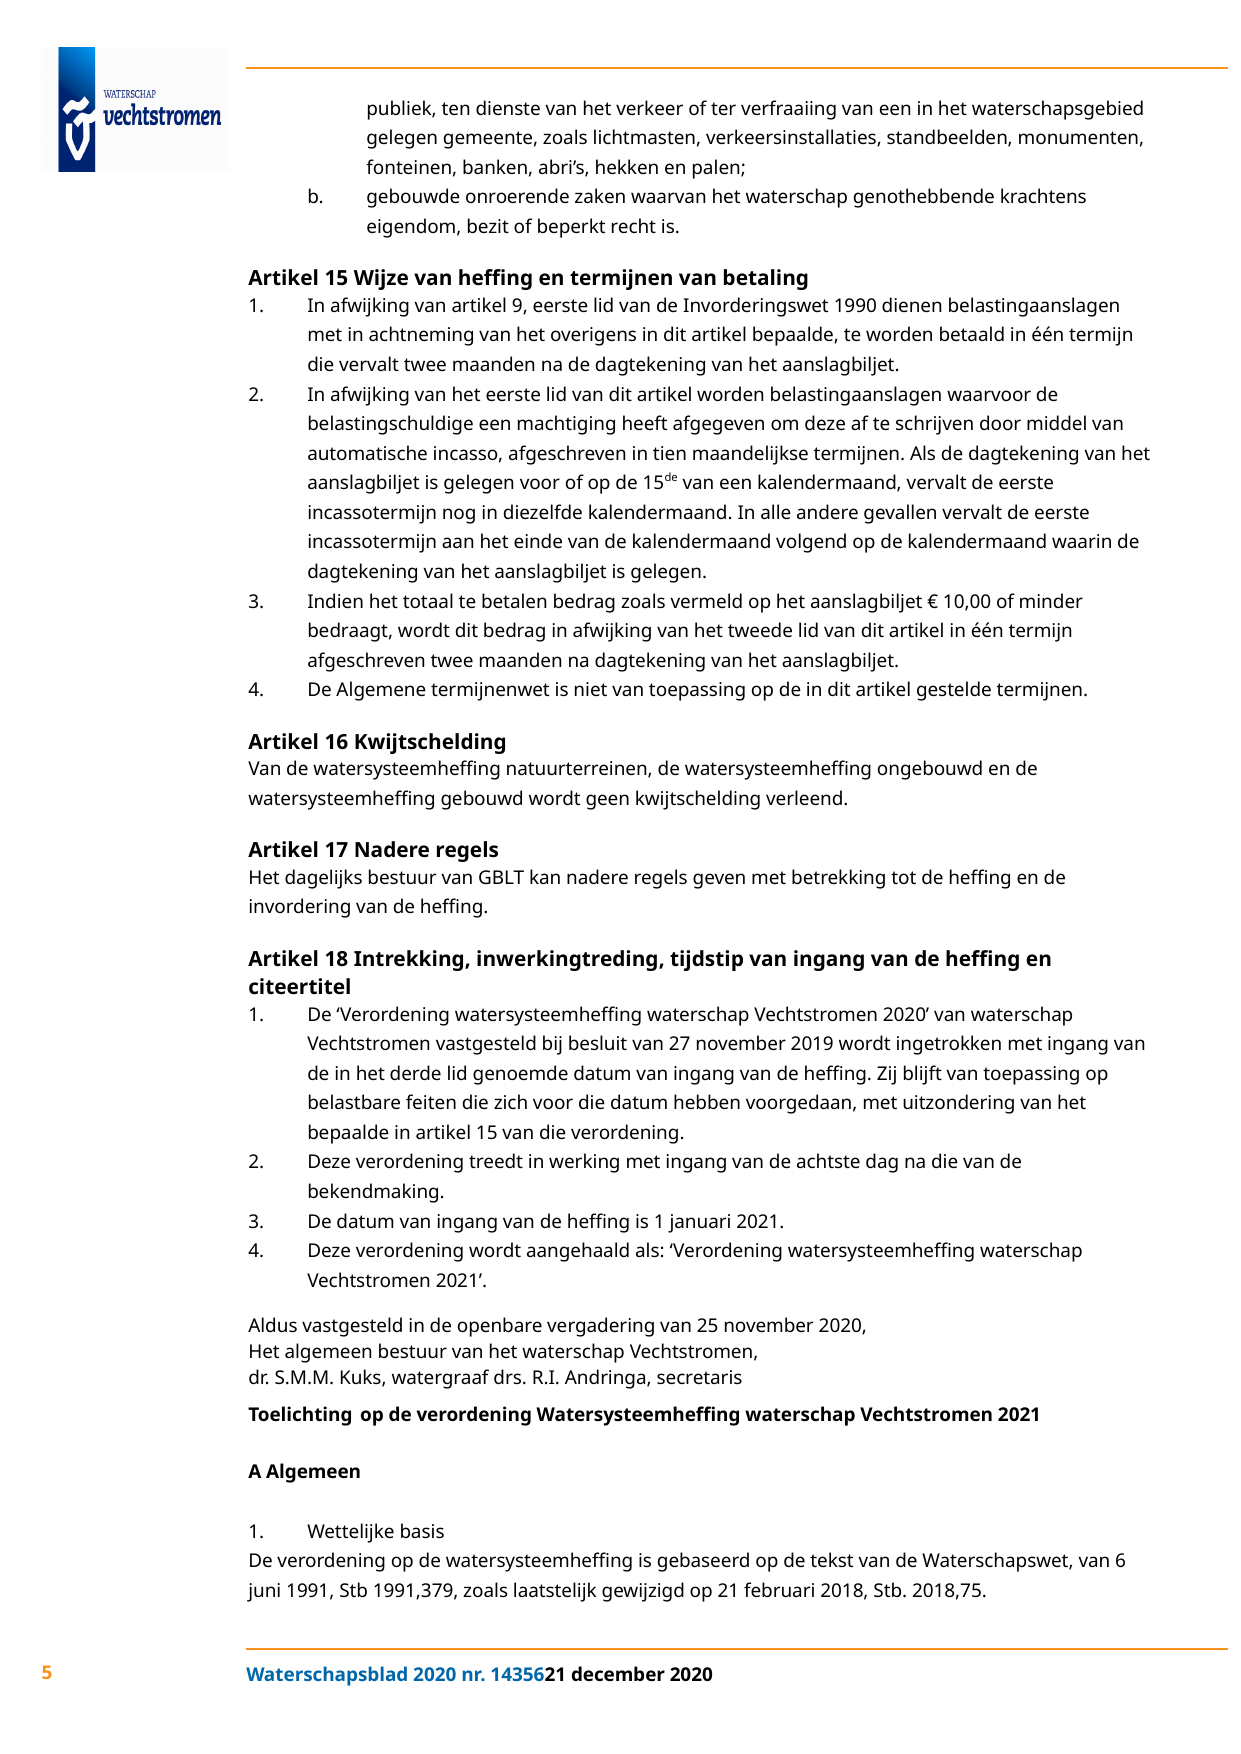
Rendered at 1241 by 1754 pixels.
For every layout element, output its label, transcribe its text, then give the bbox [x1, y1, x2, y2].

list In afwijking van artikel 9, eerste lid van de Invorderingswet 1990 dienen belastingaanslagen met in achtneming van het overigens in dit artikel bepaalde, te worden betaald in één termijn die vervalt twee maanden na de dagtekening van het aanslagbiljet. [248, 292, 1152, 377]
text Aldus vastgesteld in de openbare vergadering van 25 november 2020, [248, 1313, 1152, 1338]
list Deze verordening wordt aangehaald als: ‘Verordening watersysteemheffing waterschap Vechtstromen 2021’. [248, 1237, 1152, 1293]
text Het dagelijks bestuur van GBLT kan nadere regels geven met betrekking tot de heffing en de invordering van de heffing. [248, 864, 1152, 919]
list Deze verordening treedt in werking met ingang van de achtste dag na die van de bekendmaking. [248, 1149, 1152, 1204]
text Toelichting op de verordening Watersysteemheffing waterschap Vechtstromen 2021 [248, 1390, 1152, 1429]
text Het algemeen bestuur van het waterschap Vechtstromen, [248, 1338, 1152, 1364]
list De Algemene termijnenwet is niet van toepassing op de in dit artikel gestelde termijnen. [248, 677, 1152, 702]
text De verordening op de watersysteemheffing is gebaseerd op de tekst van de Waterschapswet, van 6 juni 1991, Stb 1991,379, zoals laatstelijk gewijzigd op 21 februari 2018, Stb. 2018,75. [248, 1547, 1152, 1603]
picture [41, 47, 231, 172]
text Artikel 17 Nadere regels [248, 835, 1152, 864]
text Van de watersysteemheffing natuurterreinen, de watersysteemheffing ongebouwd en de watersysteemheffing gebouwd wordt geen kwijtschelding verleend. [248, 755, 1152, 811]
text Artikel 18 Intrekking, inwerkingtreding, tijdstip van ingang van de heffing en citeertitel [248, 944, 1152, 1001]
text Artikel 15 Wijze van heffing en termijnen van betaling [248, 263, 1152, 292]
list De datum van ingang van de heffing is 1 januari 2021. [248, 1208, 1152, 1233]
list gebouwde onroerende zaken waarvan het waterschap genothebbende krachtens eigendom, bezit of beperkt recht is. [307, 183, 1152, 239]
list In afwijking van het eerste lid van dit artikel worden belastingaanslagen waarvoor de belastingschuldige een machtiging heeft afgegeven om deze af te schrijven door middel van automatische incasso, afgeschreven in tien maandelijkse termijnen. Als de dagtekening van het aanslagbiljet is gelegen voor of op de 15de van een kalendermaand, vervalt de eerste incassotermijn nog in diezelfde kalendermaand. In alle andere gevallen vervalt de eerste incassotermijn aan het einde van de kalendermaand volgend op de kalendermaand waarin de dagtekening van het aanslagbiljet is gelegen. [248, 381, 1152, 584]
list Wettelijke basis [248, 1518, 1152, 1543]
list Indien het totaal te betalen bedrag zoals vermeld op het aanslagbiljet € 10,00 of minder bedraagt, wordt dit bedrag in afwijking van het tweede lid van dit artikel in één termijn afgeschreven twee maanden na dagtekening van het aanslagbiljet. [248, 588, 1152, 673]
text dr. S.M.M. Kuks, watergraaf drs. R.I. Andringa, secretaris [248, 1364, 1152, 1390]
list publiek, ten dienste van het verkeer of ter verfraaiing van een in het waterschapsgebied gelegen gemeente, zoals lichtmasten, verkeersinstallaties, standbeelden, monumenten, fonteinen, banken, abri’s, hekken en palen; [307, 95, 1152, 180]
text Artikel 16 Kwijtschelding [248, 727, 1152, 755]
list De ‘Verordening watersysteemheffing waterschap Vechtstromen 2020’ van waterschap Vechtstromen vastgesteld bij besluit van 27 november 2019 wordt ingetrokken met ingang van de in het derde lid genoemde datum van ingang van de heffing. Zij blijft van toepassing op belastbare feiten die zich voor die datum hebben voorgedaan, met uitzondering van het bepaalde in artikel 15 van die verordening. [248, 1001, 1152, 1145]
text A Algemeen [248, 1459, 1152, 1484]
